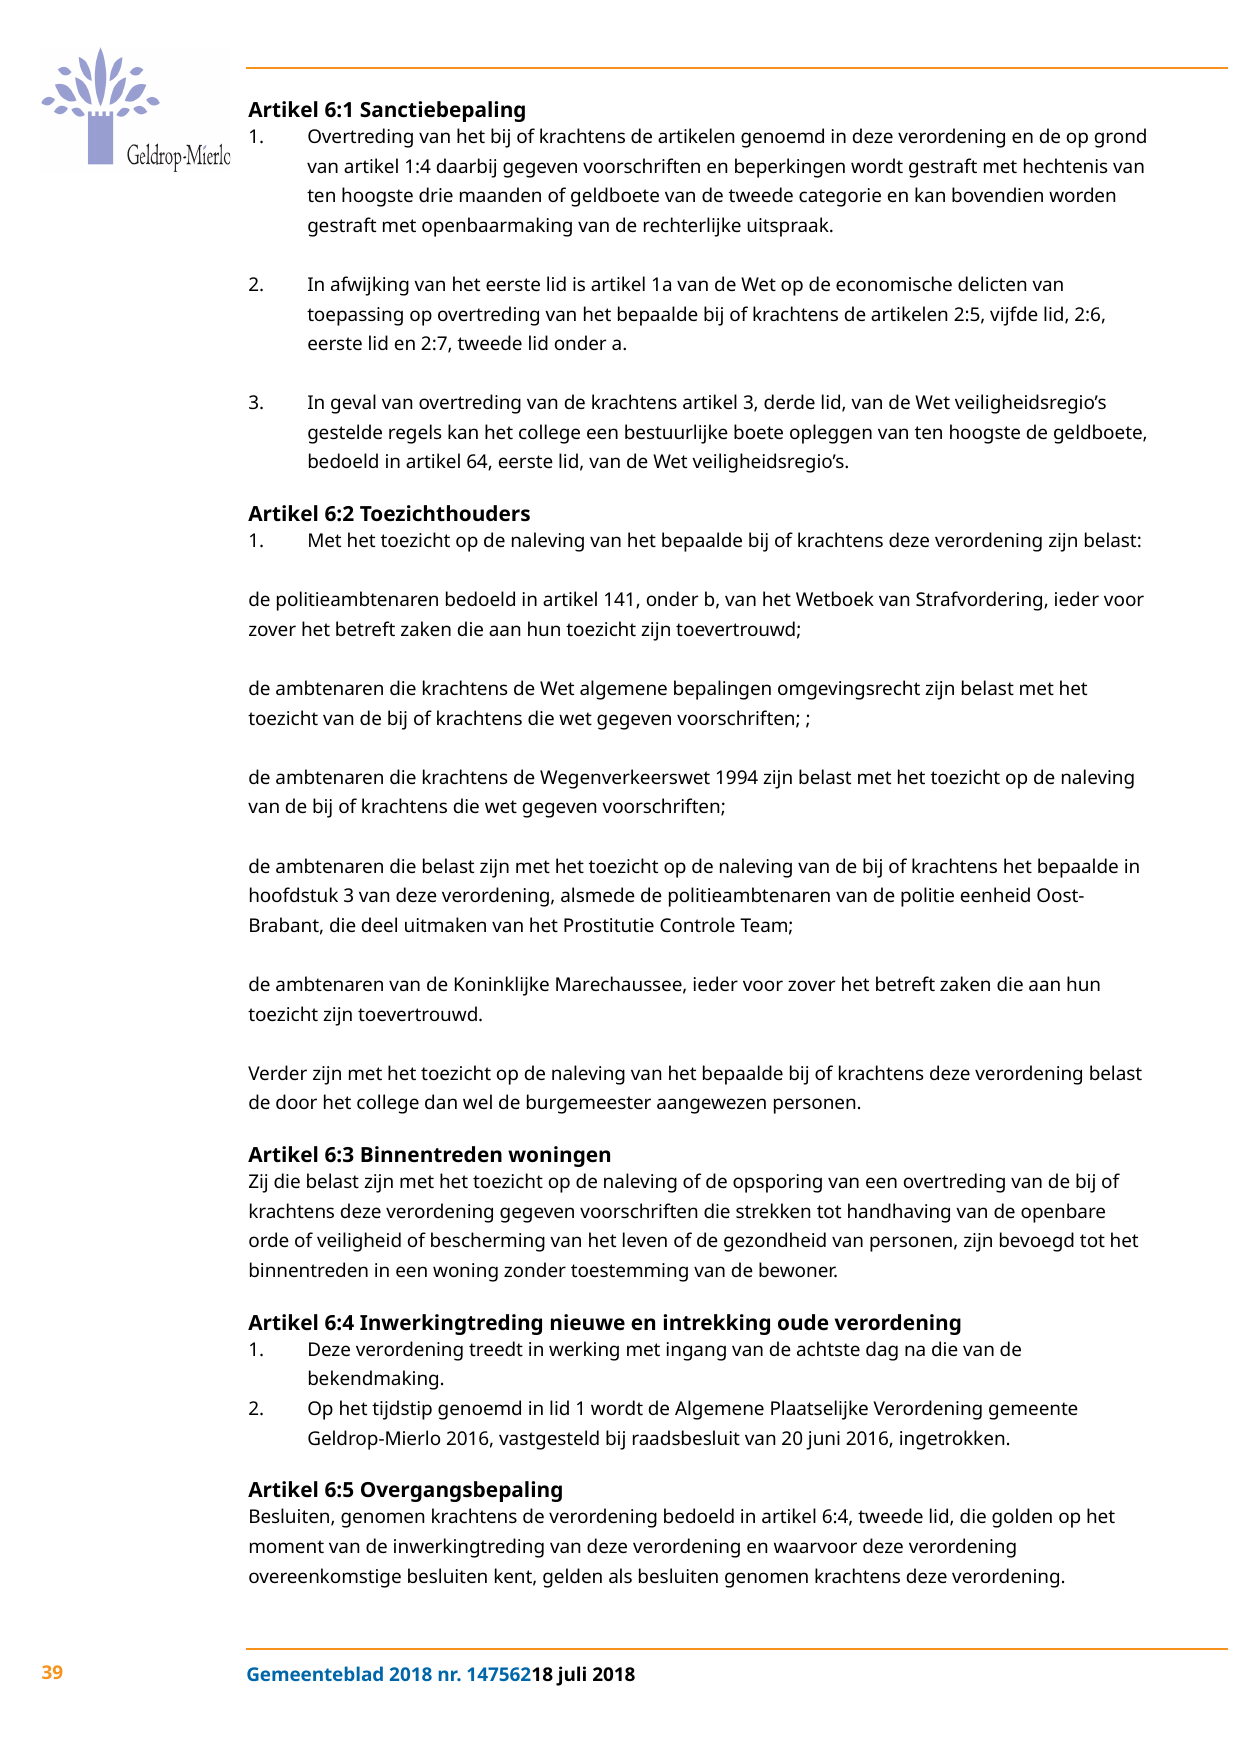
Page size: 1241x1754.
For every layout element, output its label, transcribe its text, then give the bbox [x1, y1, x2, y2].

list Met het toezicht op de naleving van het bepaalde bij of krachtens deze verordening zijn belast: [248, 527, 1152, 553]
list Deze verordening treedt in werking met ingang van de achtste dag na die van de bekendmaking. [248, 1336, 1152, 1391]
picture [41, 47, 231, 172]
text Besluiten, genomen krachtens de verordening bedoeld in artikel 6:4, tweede lid, die golden op het moment van de inwerkingtreding van deze verordening en waarvoor deze verordening overeenkomstige besluiten kent, gelden als besluiten genomen krachtens deze verordening. [248, 1504, 1152, 1588]
text Zij die belast zijn met het toezicht op de naleving of de opsporing van een overtreding van de bij of krachtens deze verordening gegeven voorschriften die strekken tot handhaving van de openbare orde of veiligheid of bescherming van het leven of de gezondheid van personen, zijn bevoegd tot het binnentreden in een woning zonder toestemming van de bewoner. [248, 1168, 1152, 1283]
text de ambtenaren die krachtens de Wegenverkeerswet 1994 zijn belast met het toezicht op de naleving van de bij of krachtens die wet gegeven voorschriften; [248, 764, 1152, 819]
text Artikel 6:4 Inwerkingtreding nieuwe en intrekking oude verordening [248, 1308, 1152, 1336]
list In afwijking van het eerste lid is artikel 1a van de Wet op de economische delicten van toepassing op overtreding van het bepaalde bij of krachtens de artikelen 2:5, vijfde lid, 2:6, eerste lid en 2:7, tweede lid onder a. [248, 271, 1152, 356]
text de ambtenaren die krachtens de Wet algemene bepalingen omgevingsrecht zijn belast met het toezicht van de bij of krachtens die wet gegeven voorschriften; ; [248, 675, 1152, 731]
text de politieambtenaren bedoeld in artikel 141, onder b, van het Wetboek van Strafvordering, ieder voor zover het betreft zaken die aan hun toezicht zijn toevertrouwd; [248, 587, 1152, 642]
list In geval van overtreding van de krachtens artikel 3, derde lid, van de Wet veiligheidsregio’s gestelde regels kan het college een bestuurlijke boete opleggen van ten hoogste de geldboete, bedoeld in artikel 64, eerste lid, van de Wet veiligheidsregio’s. [248, 389, 1152, 474]
text Artikel 6:2 Toezichthouders [248, 499, 1152, 527]
list Overtreding van het bij of krachtens de artikelen genoemd in deze verordening en de op grond van artikel 1:4 daarbij gegeven voorschriften en beperkingen wordt gestraft met hechtenis van ten hoogste drie maanden of geldboete van de tweede categorie en kan bovendien worden gestraft met openbaarmaking van de rechterlijke uitspraak. [248, 123, 1152, 238]
text de ambtenaren van de Koninklijke Marechaussee, ieder voor zover het betreft zaken die aan hun toezicht zijn toevertrouwd. [248, 971, 1152, 1027]
text Artikel 6:1 Sanctiebepaling [248, 95, 1152, 123]
text de ambtenaren die belast zijn met het toezicht op de naleving van de bij of krachtens het bepaalde in hoofdstuk 3 van deze verordening, alsmede de politieambtenaren van de politie eenheid Oost-Brabant, die deel uitmaken van het Prostitutie Controle Team; [248, 853, 1152, 938]
text Artikel 6:3 Binnentreden woningen [248, 1140, 1152, 1168]
text Verder zijn met het toezicht op de naleving van het bepaalde bij of krachtens deze verordening belast de door het college dan wel de burgemeester aangewezen personen. [248, 1060, 1152, 1115]
text Artikel 6:5 Overgangsbepaling [248, 1475, 1152, 1504]
list Op het tijdstip genoemd in lid 1 wordt de Algemene Plaatselijke Verordening gemeente Geldrop-Mierlo 2016, vastgesteld bij raadsbesluit van 20 juni 2016, ingetrokken. [248, 1395, 1152, 1451]
